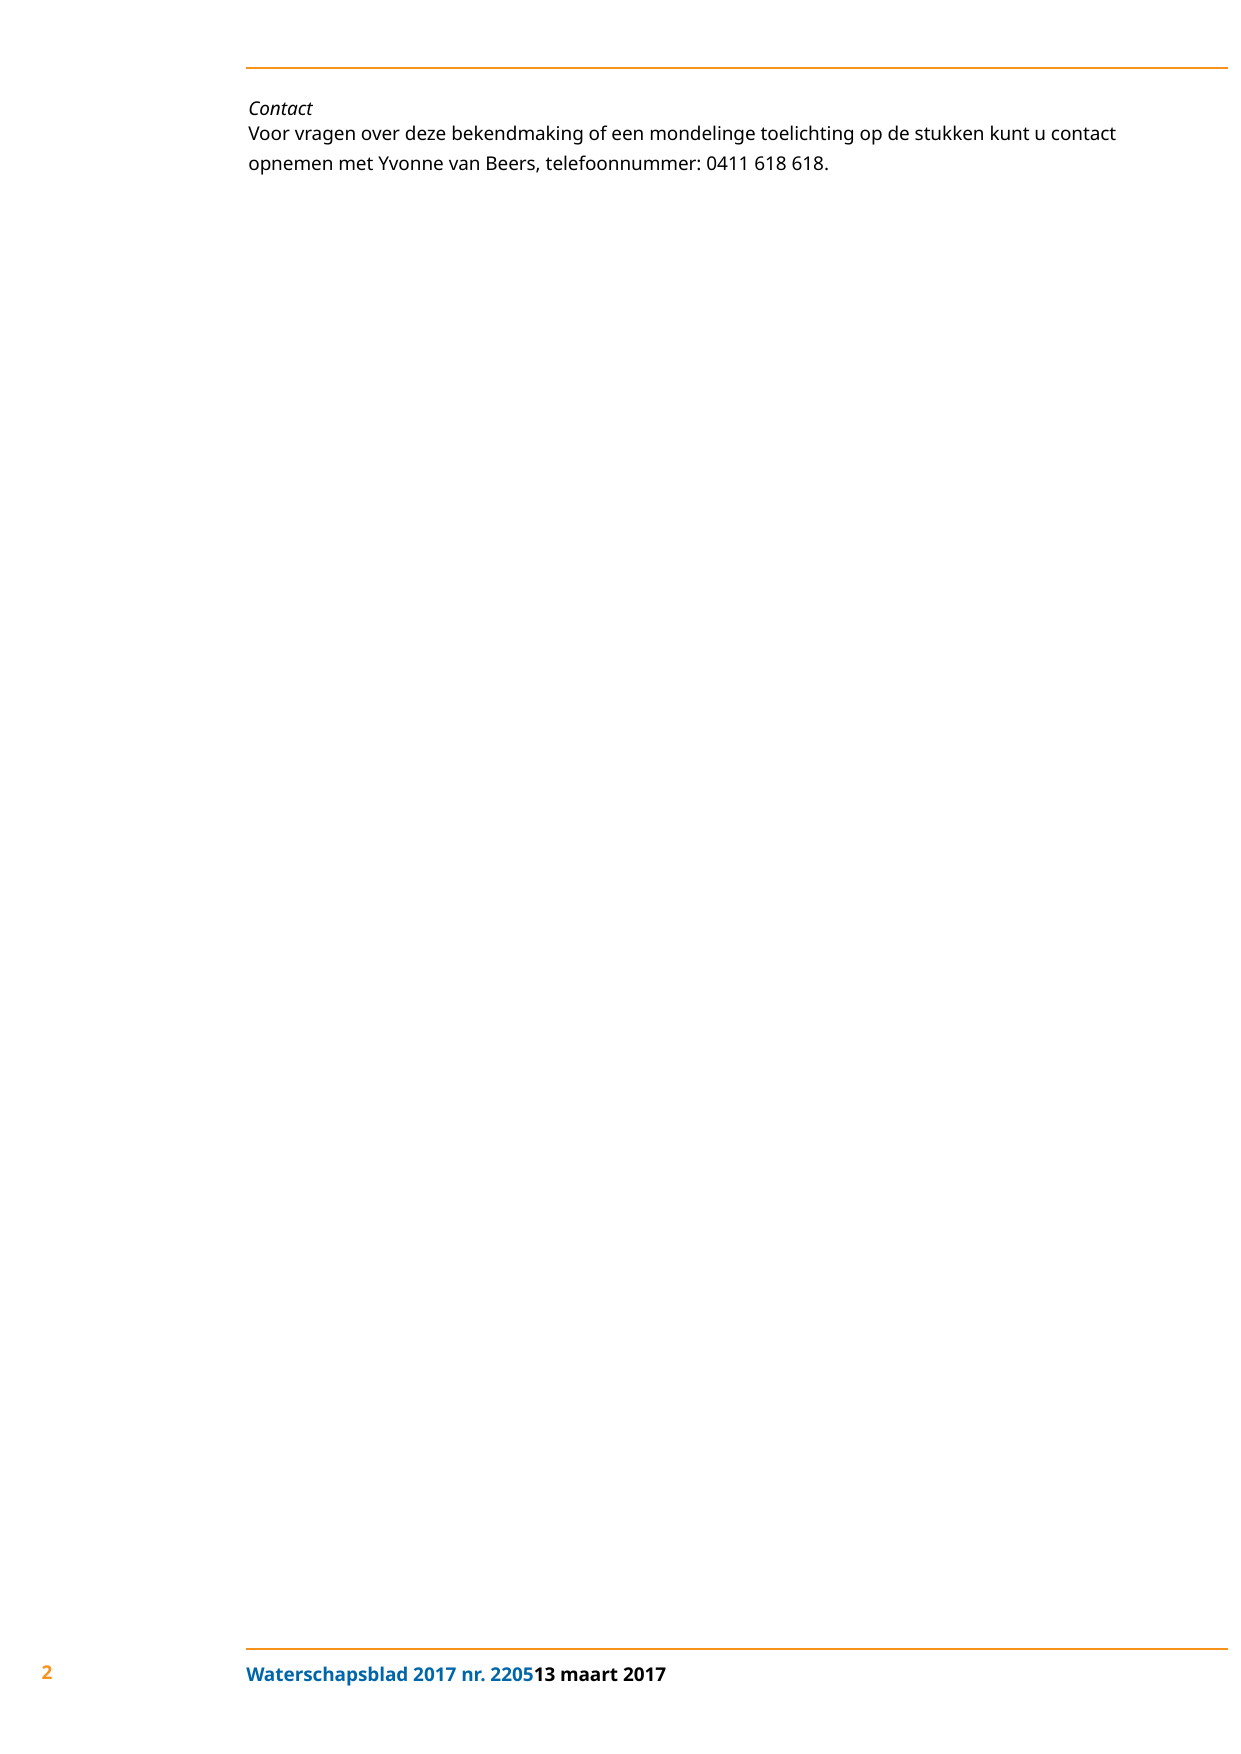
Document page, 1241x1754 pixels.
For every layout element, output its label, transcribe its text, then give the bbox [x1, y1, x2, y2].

picture [41, 47, 231, 172]
text Voor vragen over deze bekendmaking of een mondelinge toelichting op de stukken kunt u contact opnemen met Yvonne van Beers, telefoonnummer: 0411 618 618. [248, 121, 1152, 176]
text Contact [248, 95, 1152, 121]
